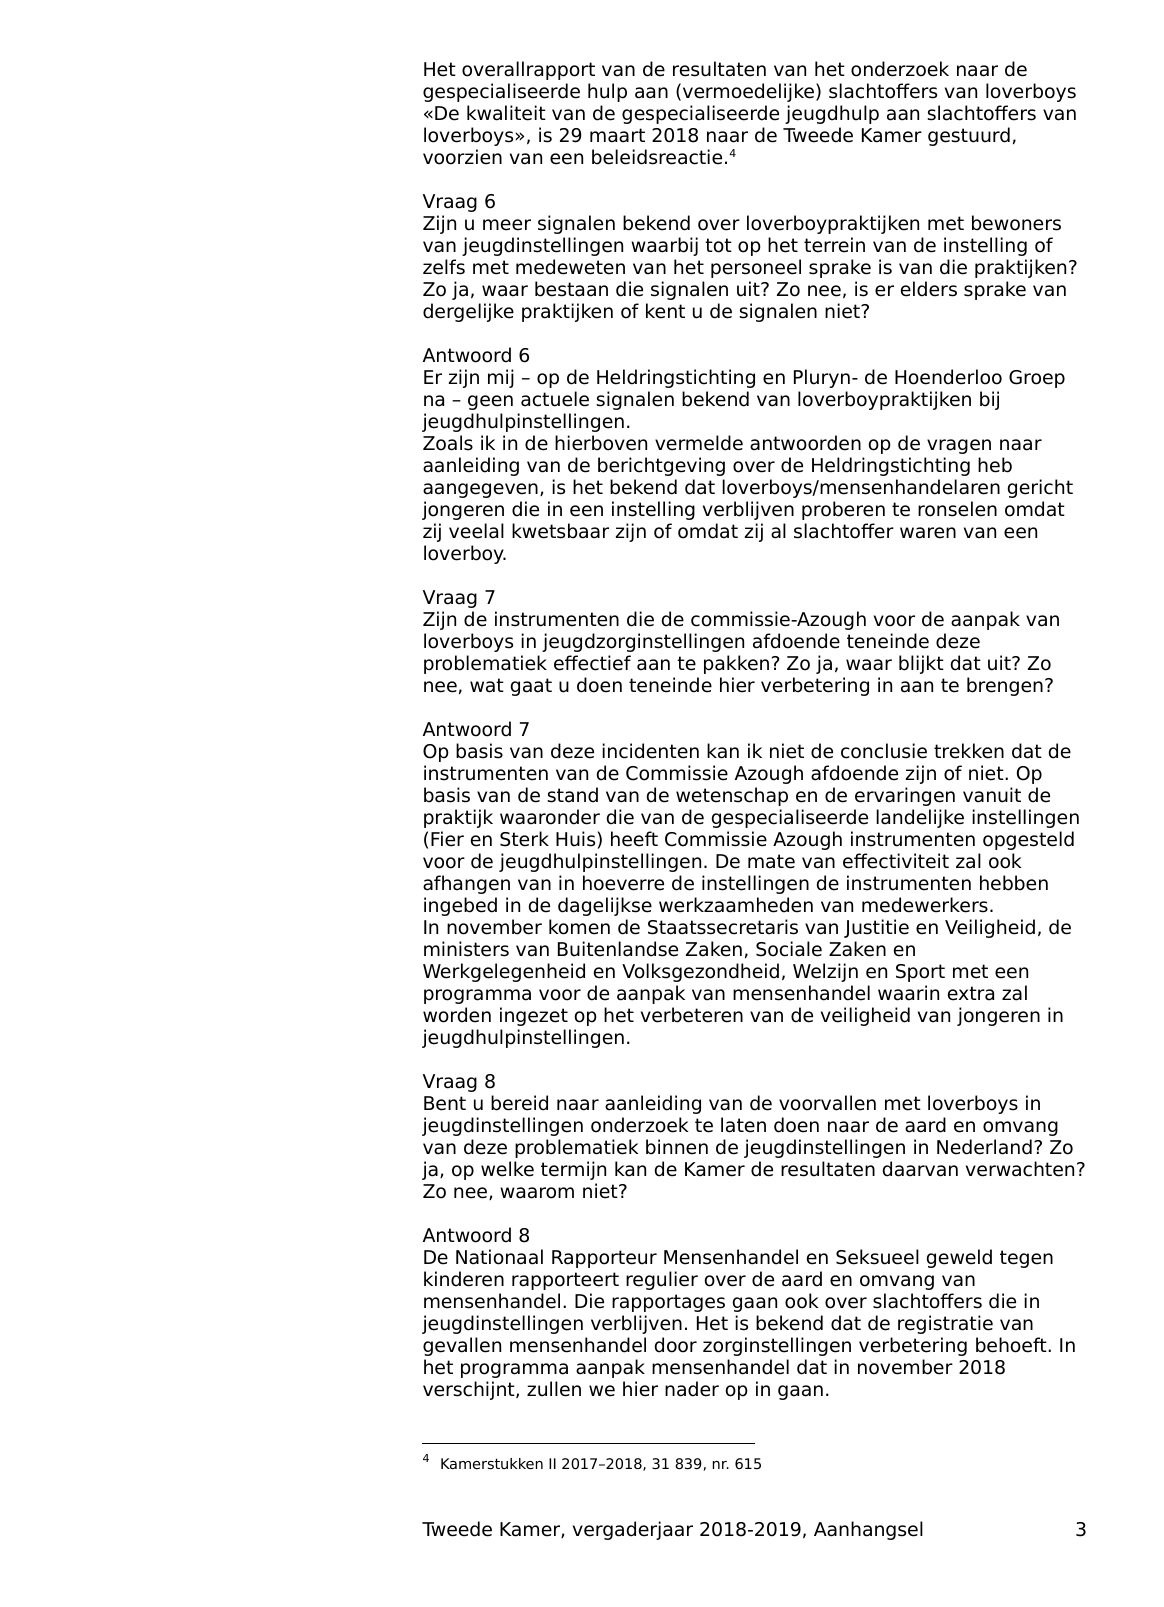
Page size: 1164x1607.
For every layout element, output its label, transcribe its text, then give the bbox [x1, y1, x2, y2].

text Antwoord 8 [422, 1225, 1087, 1247]
text Het overallrapport van de resultaten van het onderzoek naar de gespecialiseerde hulp aan (vermoedelijke) slachtoffers van loverboys «De kwaliteit van de gespecialiseerde jeugdhulp aan slachtoffers van loverboys», is 29 maart 2018 naar de Tweede Kamer gestuurd, voorzien van een beleidsreactie. [422, 59, 1087, 169]
text Bent u bereid naar aanleiding van de voorvallen met loverboys in jeugdinstellingen onderzoek te laten doen naar de aard en omvang van deze problematiek binnen de jeugdinstellingen in Nederland? Zo ja, op welke termijn kan de Kamer de resultaten daarvan verwachten? Zo nee, waarom niet? [422, 1093, 1087, 1203]
text In november komen de Staatssecretaris van Justitie en Veiligheid, de ministers van Buitenlandse Zaken, Sociale Zaken en Werkgelegenheid en Volksgezondheid, Welzijn en Sport met een programma voor de aanpak van mensenhandel waarin extra zal worden ingezet op het verbeteren van de veiligheid van jongeren in jeugdhulpinstellingen. [422, 917, 1087, 1049]
text Antwoord 7 [422, 719, 1087, 741]
text Vraag 6 [422, 191, 1087, 213]
text Op basis van deze incidenten kan ik niet de conclusie trekken dat de instrumenten van de Commissie Azough afdoende zijn of niet. Op basis van de stand van de wetenschap en de ervaringen vanuit de praktijk waaronder die van de gespecialiseerde landelijke instellingen (Fier en Sterk Huis) heeft Commissie Azough instrumenten opgesteld voor de jeugdhulpinstellingen. De mate van effectiviteit zal ook afhangen van in hoeverre de instellingen de instrumenten hebben ingebed in de dagelijkse werkzaamheden van medewerkers. [422, 741, 1087, 917]
text Vraag 7 [422, 587, 1087, 609]
text Zijn de instrumenten die de commissie-Azough voor de aanpak van loverboys in jeugdzorginstellingen afdoende teneinde deze problematiek effectief aan te pakken? Zo ja, waar blijkt dat uit? Zo nee, wat gaat u doen teneinde hier verbetering in aan te brengen? [422, 609, 1087, 697]
text Zoals ik in de hierboven vermelde antwoorden op de vragen naar aanleiding van de berichtgeving over de Heldringstichting heb aangegeven, is het bekend dat loverboys/mensenhandelaren gericht jongeren die in een instelling verblijven proberen te ronselen omdat zij veelal kwetsbaar zijn of omdat zij al slachtoffer waren van een loverboy. [422, 433, 1087, 565]
text De Nationaal Rapporteur Mensenhandel en Seksueel geweld tegen kinderen rapporteert regulier over de aard en omvang van mensenhandel. Die rapportages gaan ook over slachtoffers die in jeugdinstellingen verblijven. Het is bekend dat de registratie van gevallen mensenhandel door zorginstellingen verbetering behoeft. In het programma aanpak mensenhandel dat in november 2018 verschijnt, zullen we hier nader op in gaan. [422, 1247, 1087, 1401]
text Antwoord 6 [422, 345, 1087, 367]
text Vraag 8 [422, 1071, 1087, 1093]
text Er zijn mij – op de Heldringstichting en Pluryn- de Hoenderloo Groep na – geen actuele signalen bekend van loverboypraktijken bij jeugdhulpinstellingen. [422, 367, 1087, 433]
text Kamerstukken II 2017–2018, 31 839, nr. 615 [422, 1452, 1087, 1474]
text Zijn u meer signalen bekend over loverboypraktijken met bewoners van jeugdinstellingen waarbij tot op het terrein van de instelling of zelfs met medeweten van het personeel sprake is van die praktijken? Zo ja, waar bestaan die signalen uit? Zo nee, is er elders sprake van dergelijke praktijken of kent u de signalen niet? [422, 213, 1087, 323]
